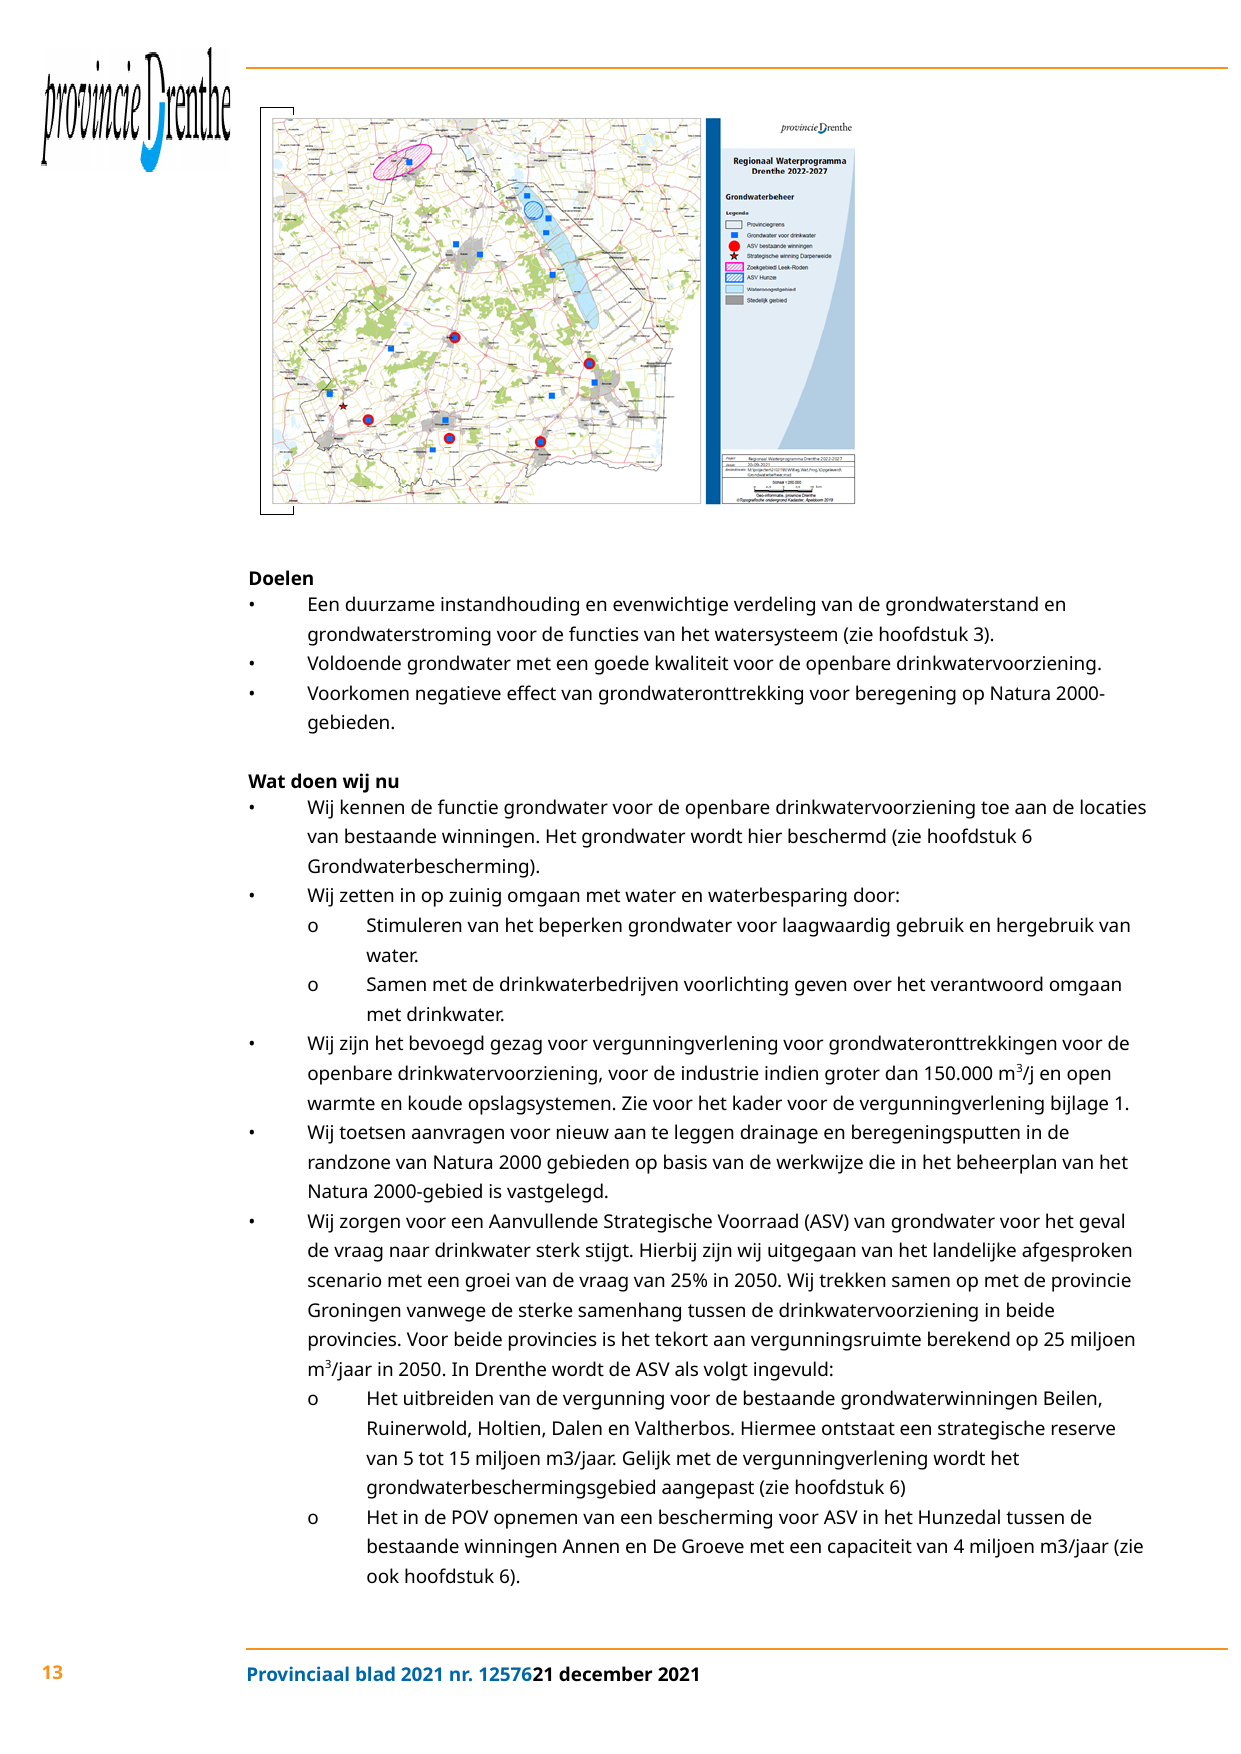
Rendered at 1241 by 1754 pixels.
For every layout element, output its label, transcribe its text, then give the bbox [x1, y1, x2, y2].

table_header Doelen [248, 565, 1152, 591]
picture [268, 115, 860, 506]
table_cell Wij kennen de functie grondwater voor de openbare drinkwatervoorziening toe aan de locaties van bestaande winningen. Het grondwater wordt hier beschermd (zie hoofdstuk 6 Grondwaterbescherming). Wij zetten in op zuinig omgaan met water en waterbesparing door: Stimuleren van het beperken grondwater voor laagwaardig gebruik en hergebruik van water. Samen met de drinkwaterbedrijven voorlichting geven over het verantwoord omgaan met drinkwater. Wij zijn het bevoegd gezag voor vergunningverlening voor grondwateronttrekkingen voor de openbare drinkwatervoorziening, voor de industrie indien groter dan 150.000 m3/j en open warmte en koude opslagsystemen. Zie voor het kader voor de vergunningverlening bijlage 1. Wij toetsen aanvragen voor nieuw aan te leggen drainage en beregeningsputten in de randzone van Natura 2000 gebieden op basis van de werkwijze die in het beheerplan van het Natura 2000-gebied is vastgelegd. Wij zorgen voor een Aanvullende Strategische Voorraad (ASV) van grondwater voor het geval de vraag naar drinkwater sterk stijgt. Hierbij zijn wij uitgegaan van het landelijke afgesproken scenario met een groei van de vraag van 25% in 2050. Wij trekken samen op met de provincie Groningen vanwege de sterke samenhang tussen de drinkwatervoorziening in beide provincies. Voor beide provincies is het tekort aan vergunningsruimte berekend op 25 miljoen m3/jaar in 2050. In Drenthe wordt de ASV als volgt ingevuld: Het uitbreiden van de vergunning voor de bestaande grondwaterwinningen Beilen, Ruinerwold, Holtien, Dalen en Valtherbos. Hiermee ontstaat een strategische reserve van 5 tot 15 miljoen m3/jaar. Gelijk met de vergunningverlening wordt het grondwaterbeschermingsgebied aangepast (zie hoofdstuk 6) Het in de POV opnemen van een bescherming voor ASV in het Hunzedal tussen de bestaande winningen Annen en De Groeve met een capaciteit van 4 miljoen m3/jaar (zie ook hoofdstuk 6). [248, 794, 1152, 1589]
picture [41, 47, 231, 172]
table_cell Een duurzame instandhouding en evenwichtige verdeling van de grondwaterstand en grondwaterstroming voor de functies van het watersysteem (zie hoofdstuk 3). Voldoende grondwater met een goede kwaliteit voor de openbare drinkwatervoorziening. Voorkomen negatieve effect van grondwateronttrekking voor beregening op Natura 2000-gebieden. [248, 591, 1152, 735]
table_header Wat doen wij nu [248, 768, 1152, 794]
